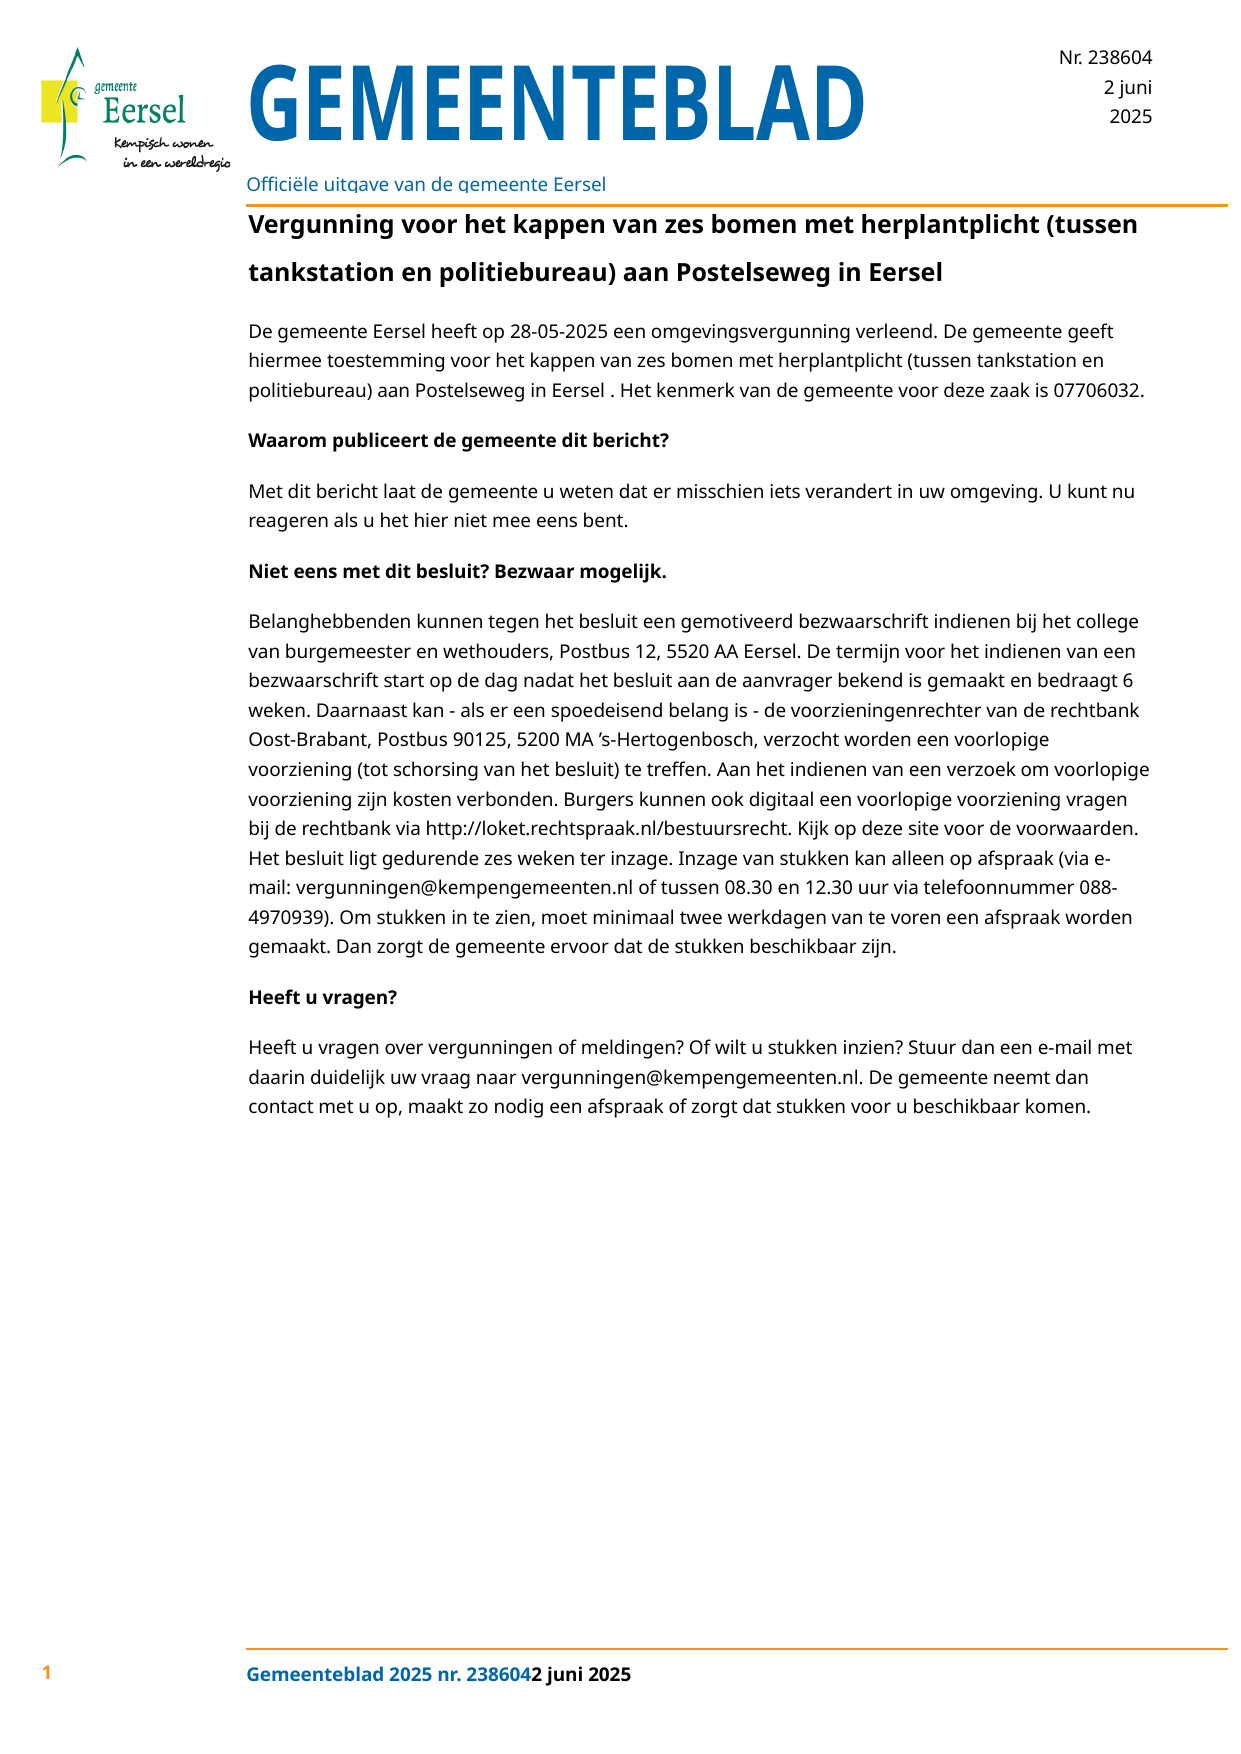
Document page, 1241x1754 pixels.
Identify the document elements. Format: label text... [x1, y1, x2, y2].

text Vergunning voor het kappen van zes bomen met herplantplicht (tussen tankstation en politiebureau) aan Postelseweg in Eersel [248, 207, 1152, 288]
text Met dit bericht laat de gemeente u weten dat er misschien iets verandert in uw omgeving. U kunt nu reageren als u het hier niet mee eens bent. [248, 478, 1152, 533]
text Heeft u vragen over vergunningen of meldingen? Of wilt u stukken inzien? Stuur dan een e-mail met daarin duidelijk uw vraag naar vergunningen@kempengemeenten.nl. De gemeente neemt dan contact met u op, maakt zo nodig een afspraak of zorgt dat stukken voor u beschikbaar komen. [248, 1034, 1152, 1119]
text Heeft u vragen? [248, 984, 1152, 1010]
picture [41, 47, 231, 172]
text De gemeente Eersel heeft op 28-05-2025 een omgevingsvergunning verleend. De gemeente geeft hiermee toestemming voor het kappen van zes bomen met herplantplicht (tussen tankstation en politiebureau) aan Postelseweg in Eersel . Het kenmerk van de gemeente voor deze zaak is 07706032. [248, 318, 1152, 403]
text Niet eens met dit besluit? Bezwaar mogelijk. [248, 558, 1152, 584]
text Belanghebbenden kunnen tegen het besluit een gemotiveerd bezwaarschrift indienen bij het college van burgemeester en wethouders, Postbus 12, 5520 AA Eersel. De termijn voor het indienen van een bezwaarschrift start op de dag nadat het besluit aan de aanvrager bekend is gemaakt en bedraagt 6 weken. Daarnaast kan - als er een spoedeisend belang is - de voorzieningenrechter van de rechtbank Oost-Brabant, Postbus 90125, 5200 MA ’s-Hertogenbosch, verzocht worden een voorlopige voorziening (tot schorsing van het besluit) te treffen. Aan het indienen van een verzoek om voorlopige voorziening zijn kosten verbonden. Burgers kunnen ook digitaal een voorlopige voorziening vragen bij de rechtbank via http://loket.rechtspraak.nl/bestuursrecht. Kijk op deze site voor de voorwaarden. Het besluit ligt gedurende zes weken ter inzage. Inzage van stukken kan alleen op afspraak (via e-mail: vergunningen@kempengemeenten.nl of tussen 08.30 en 12.30 uur via telefoonnummer 088-4970939). Om stukken in te zien, moet minimaal twee werkdagen van te voren een afspraak worden gemaakt. Dan zorgt de gemeente ervoor dat de stukken beschikbaar zijn. [248, 608, 1152, 959]
text Waarom publiceert de gemeente dit bericht? [248, 427, 1152, 453]
